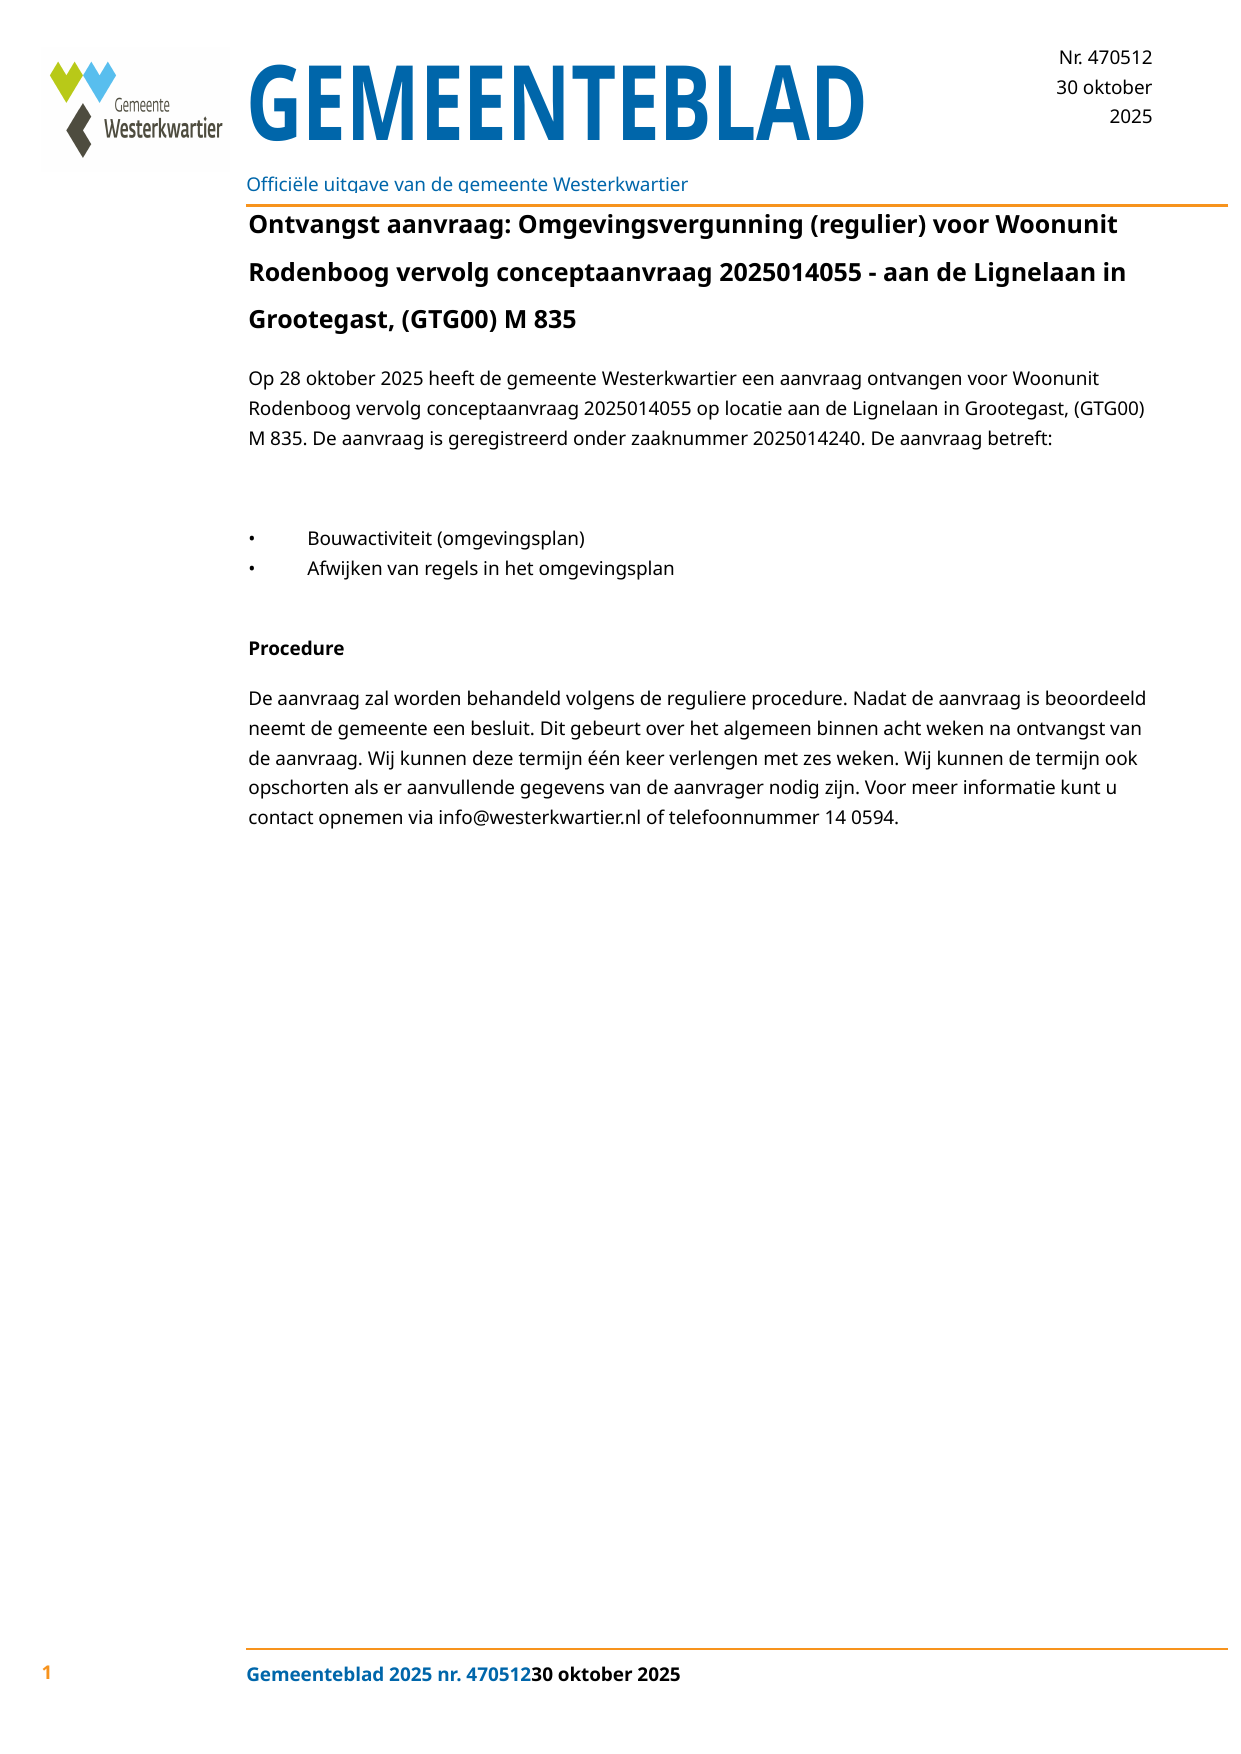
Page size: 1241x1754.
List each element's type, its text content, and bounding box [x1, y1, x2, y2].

picture [41, 47, 231, 172]
text De aanvraag zal worden behandeld volgens de reguliere procedure. Nadat de aanvraag is beoordeeld neemt de gemeente een besluit. Dit gebeurt over het algemeen binnen acht weken na ontvangst van de aanvraag. Wij kunnen deze termijn één keer verlengen met zes weken. Wij kunnen de termijn ook opschorten als er aanvullende gegevens van de aanvrager nodig zijn. Voor meer informatie kunt u contact opnemen via info@westerkwartier.nl of telefoonnummer 14 0594. [248, 686, 1152, 829]
text Op 28 oktober 2025 heeft de gemeente Westerkwartier een aanvraag ontvangen voor Woonunit Rodenboog vervolg conceptaanvraag 2025014055 op locatie aan de Lignelaan in Grootegast, (GTG00) M 835. De aanvraag is geregistreerd onder zaaknummer 2025014240. De aanvraag betreft: [248, 366, 1152, 450]
text Ontvangst aanvraag: Omgevingsvergunning (regulier) voor Woonunit Rodenboog vervolg conceptaanvraag 2025014055 - aan de Lignelaan in Grootegast, (GTG00) M 835 [248, 207, 1152, 336]
text Procedure [248, 635, 1152, 661]
list Bouwactiviteit (omgevingsplan) [248, 526, 1152, 551]
list Afwijken van regels in het omgevingsplan [248, 555, 1152, 581]
